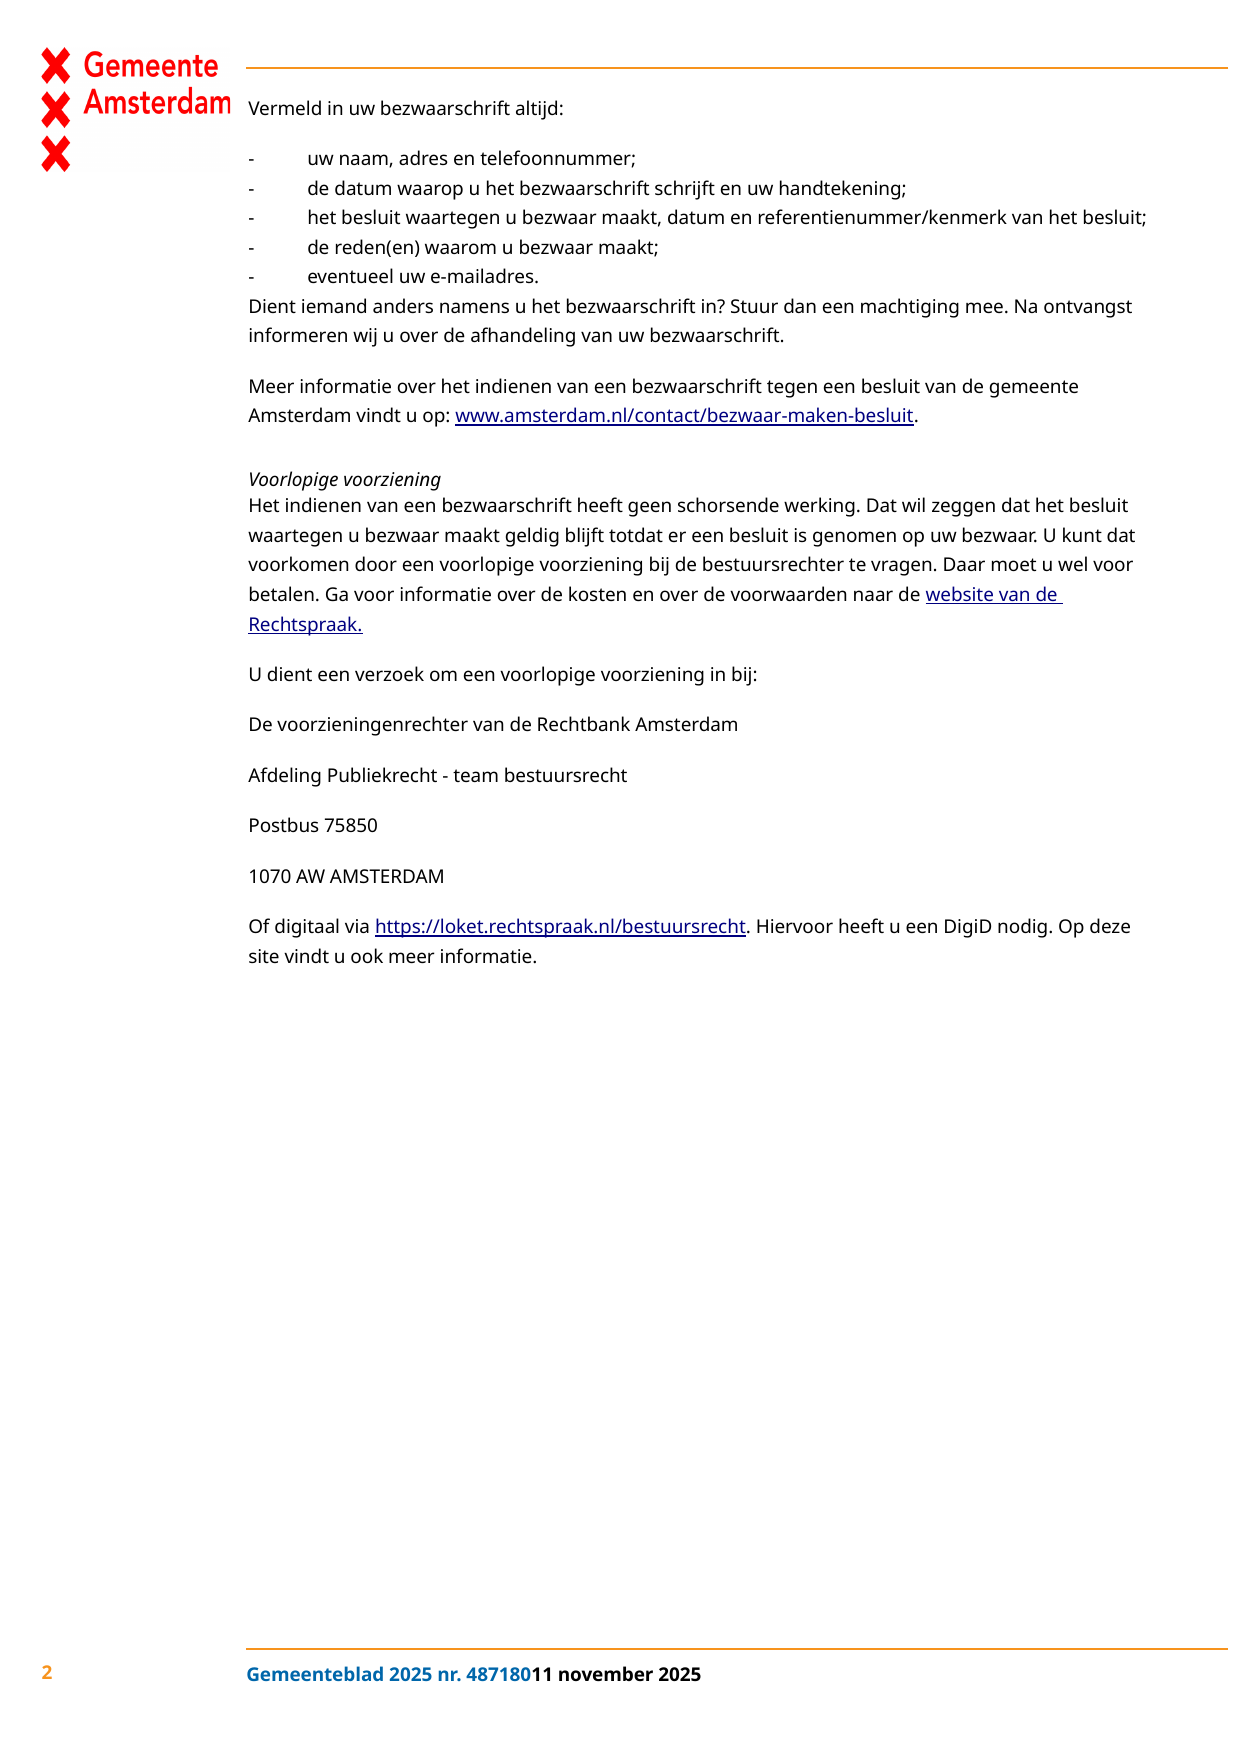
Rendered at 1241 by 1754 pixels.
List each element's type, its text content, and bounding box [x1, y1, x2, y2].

text U dient een verzoek om een voorlopige voorziening in bij: [248, 661, 1152, 687]
list de datum waarop u het bezwaarschrift schrijft en uw handtekening; [248, 175, 1152, 201]
text Meer informatie over het indienen van een bezwaarschrift tegen een besluit van de gemeente Amsterdam vindt u op: www.amsterdam.nl/contact/bezwaar-maken-besluit. [248, 373, 1152, 428]
text Postbus 75850 [248, 812, 1152, 838]
list het besluit waartegen u bezwaar maakt, datum en referentienummer/kenmerk van het besluit; [248, 204, 1152, 230]
text Voorlopige voorziening [248, 467, 1152, 492]
picture [41, 47, 231, 172]
list uw naam, adres en telefoonnummer; [248, 145, 1152, 171]
text Dient iemand anders namens u het bezwaarschrift in? Stuur dan een machtiging mee. Na ontvangst informeren wij u over de afhandeling van uw bezwaarschrift. [248, 293, 1152, 348]
list de reden(en) waarom u bezwaar maakt; [248, 234, 1152, 260]
text Vermeld in uw bezwaarschrift altijd: [248, 95, 1152, 121]
text Het indienen van een bezwaarschrift heeft geen schorsende werking. Dat wil zeggen dat het besluit waartegen u bezwaar maakt geldig blijft totdat er een besluit is genomen op uw bezwaar. U kunt dat voorkomen door een voorlopige voorziening bij de bestuursrechter te vragen. Daar moet u wel voor betalen. Ga voor informatie over de kosten en over de voorwaarden naar de website van de Rechtspraak. [248, 492, 1152, 636]
text Afdeling Publiekrecht - team bestuursrecht [248, 762, 1152, 788]
text De voorzieningenrechter van de Rechtbank Amsterdam [248, 712, 1152, 737]
text Of digitaal via https://loket.rechtspraak.nl/bestuursrecht. Hiervoor heeft u een DigiD nodig. Op deze site vindt u ook meer informatie. [248, 913, 1152, 968]
text 1070 AW AMSTERDAM [248, 863, 1152, 888]
list eventueel uw e-mailadres. [248, 263, 1152, 289]
